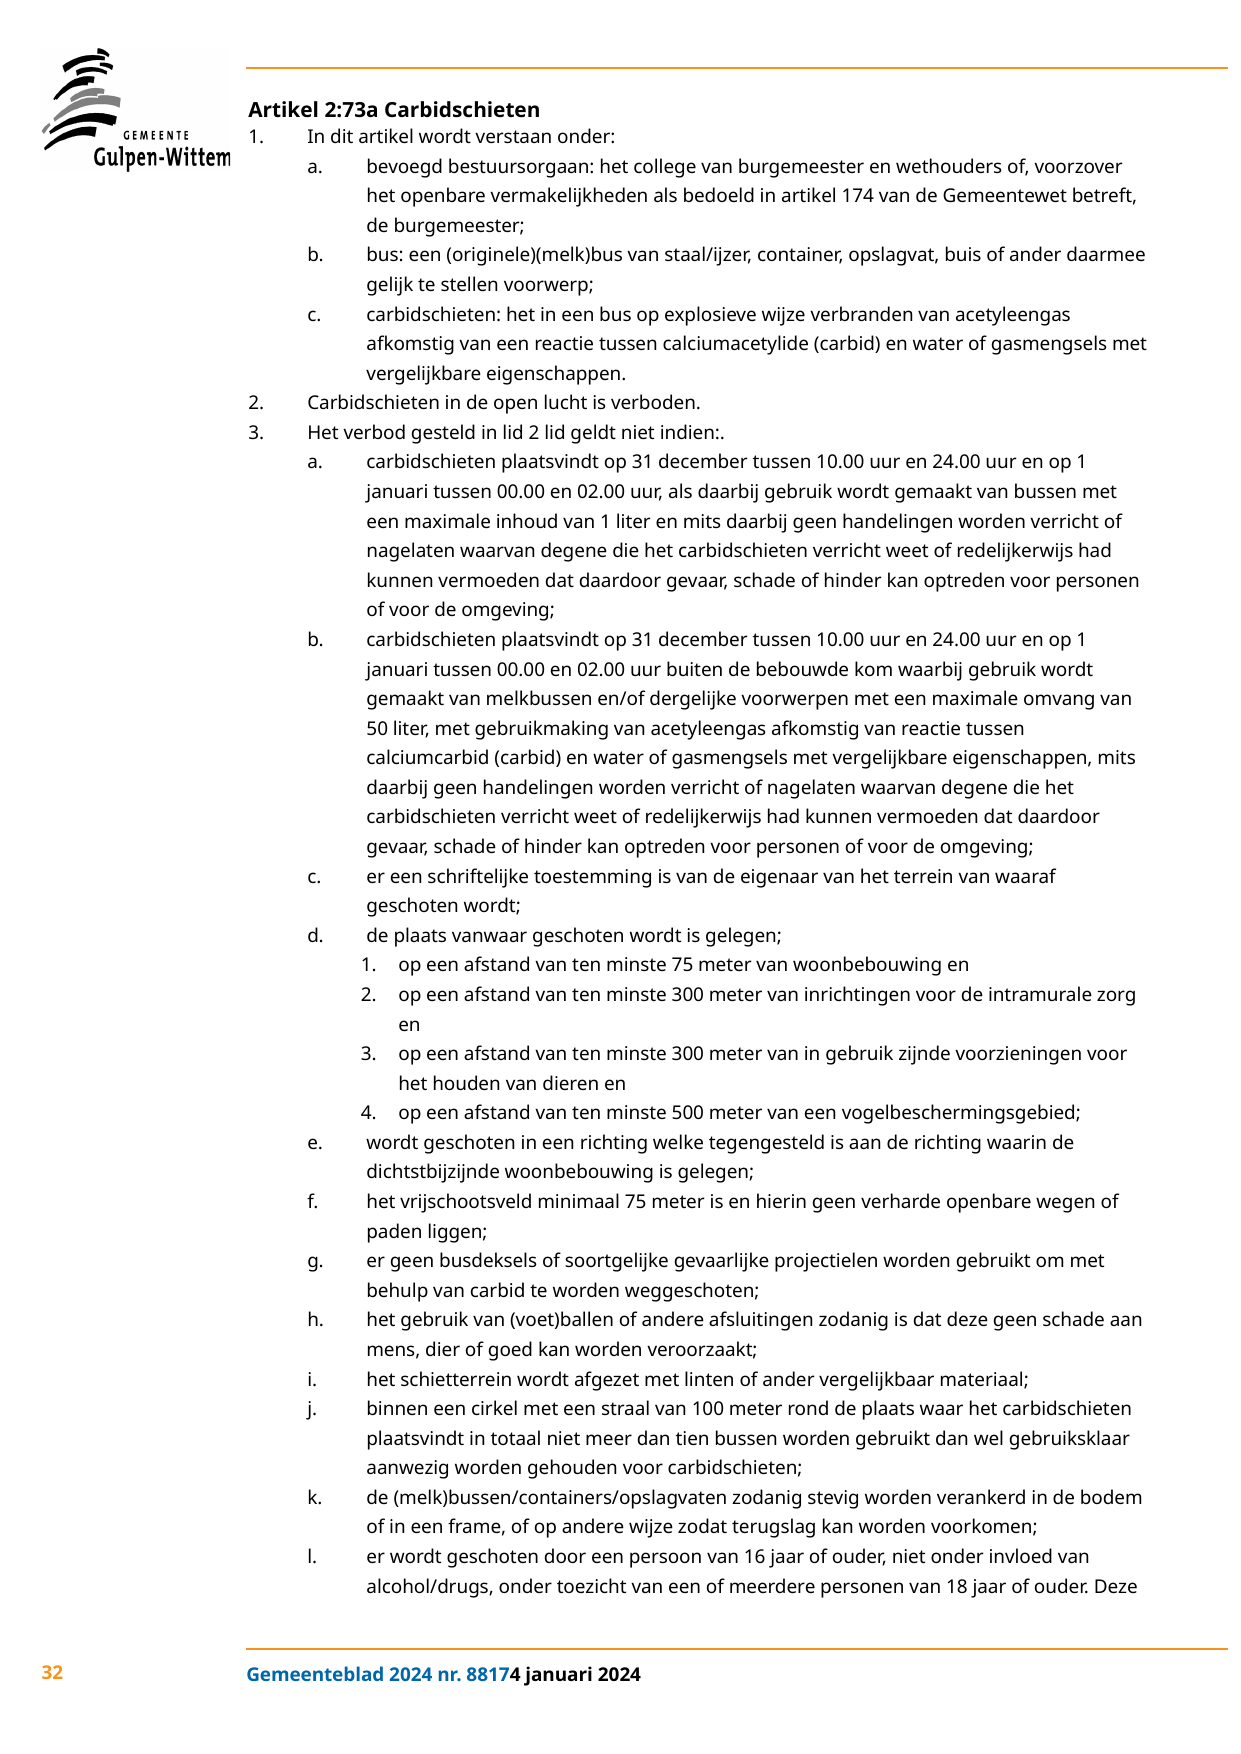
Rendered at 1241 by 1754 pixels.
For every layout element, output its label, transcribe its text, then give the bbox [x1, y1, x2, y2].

list op een afstand van ten minste 75 meter van woonbebouwing en [361, 952, 1152, 977]
list bevoegd bestuursorgaan: het college van burgemeester en wethouders of, voorzover het openbare vermakelijkheden als bedoeld in artikel 174 van de Gemeentewet betreft, de burgemeester; [307, 153, 1152, 238]
list Het verbod gesteld in lid 2 lid geldt niet indien:. [248, 419, 1152, 445]
list het gebruik van (voet)ballen of andere afsluitingen zodanig is dat deze geen schade aan mens, dier of goed kan worden veroorzaakt; [307, 1307, 1152, 1362]
list carbidschieten plaatsvindt op 31 december tussen 10.00 uur en 24.00 uur en op 1 januari tussen 00.00 en 02.00 uur, als daarbij gebruik wordt gemaakt van bussen met een maximale inhoud van 1 liter en mits daarbij geen handelingen worden verricht of nagelaten waarvan degene die het carbidschieten verricht weet of redelijkerwijs had kunnen vermoeden dat daardoor gevaar, schade of hinder kan optreden voor personen of voor de omgeving; [307, 449, 1152, 622]
list er geen busdeksels of soortgelijke gevaarlijke projectielen worden gebruikt om met behulp van carbid te worden weggeschoten; [307, 1247, 1152, 1303]
list op een afstand van ten minste 300 meter van in gebruik zijnde voorzieningen voor het houden van dieren en [361, 1040, 1152, 1096]
list wordt geschoten in een richting welke tegengesteld is aan de richting waarin de dichtstbijzijnde woonbebouwing is gelegen; [307, 1129, 1152, 1184]
picture [41, 47, 231, 172]
list op een afstand van ten minste 300 meter van inrichtingen voor de intramurale zorg en [361, 981, 1152, 1036]
list carbidschieten: het in een bus op explosieve wijze verbranden van acetyleengas afkomstig van een reactie tussen calciumacetylide (carbid) en water of gasmengsels met vergelijkbare eigenschappen. [307, 301, 1152, 386]
list carbidschieten plaatsvindt op 31 december tussen 10.00 uur en 24.00 uur en op 1 januari tussen 00.00 en 02.00 uur buiten de bebouwde kom waarbij gebruik wordt gemaakt van melkbussen en/of dergelijke voorwerpen met een maximale omvang van 50 liter, met gebruikmaking van acetyleengas afkomstig van reactie tussen calciumcarbid (carbid) en water of gasmengsels met vergelijkbare eigenschappen, mits daarbij geen handelingen worden verricht of nagelaten waarvan degene die het carbidschieten verricht weet of redelijkerwijs had kunnen vermoeden dat daardoor gevaar, schade of hinder kan optreden voor personen of voor de omgeving; [307, 626, 1152, 859]
list er wordt geschoten door een persoon van 16 jaar of ouder, niet onder invloed van alcohol/drugs, onder toezicht van een of meerdere personen van 18 jaar of ouder. Deze [307, 1543, 1152, 1598]
list het schietterrein wordt afgezet met linten of ander vergelijkbaar materiaal; [307, 1366, 1152, 1391]
list het vrijschootsveld minimaal 75 meter is en hierin geen verharde openbare wegen of paden liggen; [307, 1188, 1152, 1243]
list Carbidschieten in de open lucht is verboden. [248, 389, 1152, 415]
text Artikel 2:73a Carbidschieten [248, 95, 1152, 123]
list er een schriftelijke toestemming is van de eigenaar van het terrein van waaraf geschoten wordt; [307, 863, 1152, 918]
list op een afstand van ten minste 500 meter van een vogelbeschermingsgebied; [361, 1099, 1152, 1125]
list In dit artikel wordt verstaan onder: [248, 123, 1152, 149]
list de (melk)bussen/containers/opslagvaten zodanig stevig worden verankerd in de bodem of in een frame, of op andere wijze zodat terugslag kan worden voorkomen; [307, 1484, 1152, 1539]
list bus: een (originele)(melk)bus van staal/ijzer, container, opslagvat, buis of ander daarmee gelijk te stellen voorwerp; [307, 242, 1152, 297]
list de plaats vanwaar geschoten wordt is gelegen; [307, 922, 1152, 948]
list binnen een cirkel met een straal van 100 meter rond de plaats waar het carbidschieten plaatsvindt in totaal niet meer dan tien bussen worden gebruikt dan wel gebruiksklaar aanwezig worden gehouden voor carbidschieten; [307, 1395, 1152, 1480]
